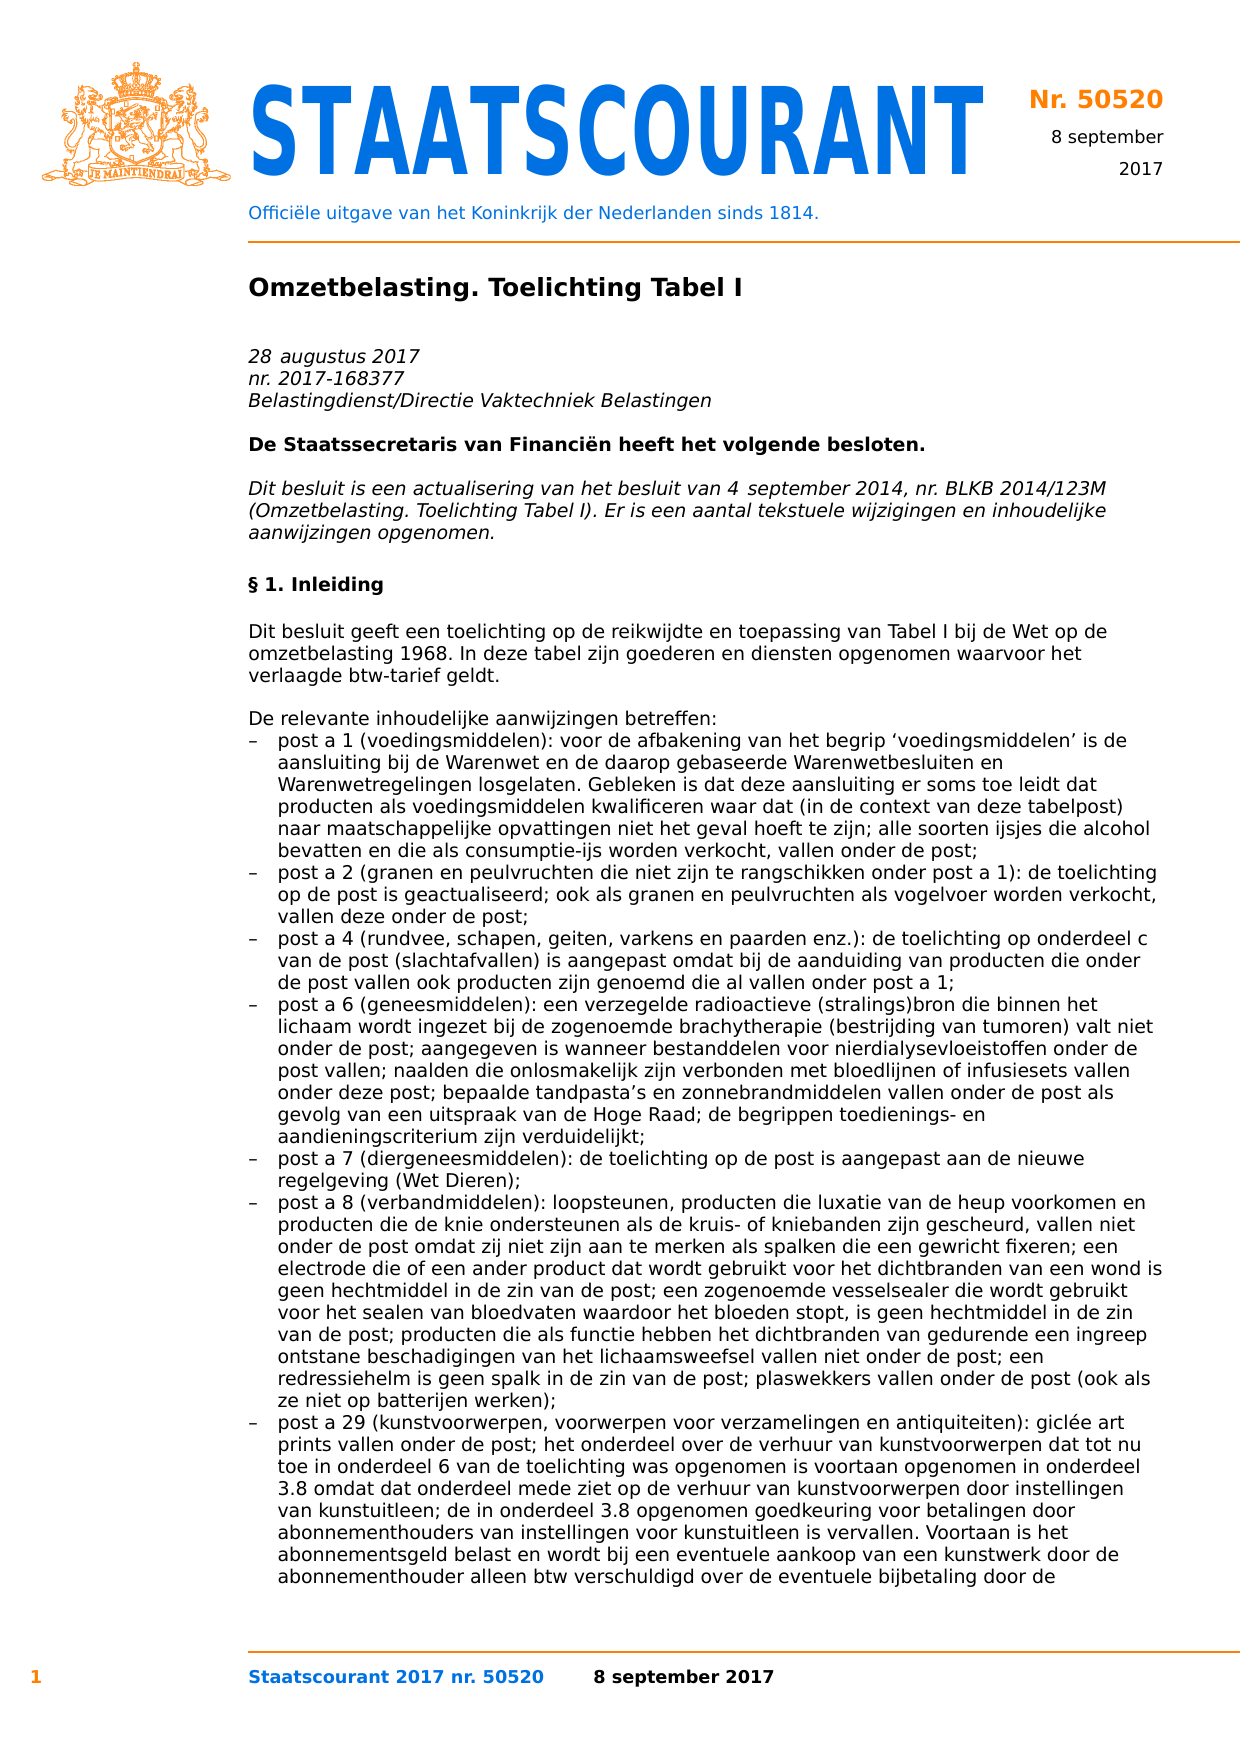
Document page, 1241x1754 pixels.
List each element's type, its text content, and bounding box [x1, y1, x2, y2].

subtitle § 1. Inleiding [248, 573, 1163, 596]
text – post a 6 (geneesmiddelen): een verzegelde radioactieve (stralings)bron die binnen het lichaam wordt ingezet bij de zogenoemde brachytherapie (bestrijding van tumoren) valt niet onder de post; aangegeven is wanneer bestanddelen voor nierdialysevloeistoffen onder de post vallen; naalden die onlosmakelijk zijn verbonden met bloedlijnen of infusiesets vallen onder deze post; bepaalde tandpasta’s en zonnebrandmiddelen vallen onder de post als gevolg van een uitspraak van de Hoge Raad; de begrippen toedienings- en aandieningscriterium zijn verduidelijkt; [248, 994, 1163, 1148]
text – post a 7 (diergeneesmiddelen): de toelichting op de post is aangepast aan de nieuwe regelgeving (Wet Dieren); [248, 1148, 1163, 1192]
text – post a 8 (verbandmiddelen): loopsteunen, producten die luxatie van de heup voorkomen en producten die de knie ondersteunen als de kruis- of kniebanden zijn gescheurd, vallen niet onder de post omdat zij niet zijn aan te merken als spalken die een gewricht fixeren; een electrode die of een ander product dat wordt gebruikt voor het dichtbranden van een wond is geen hechtmiddel in de zin van de post; een zogenoemde vesselsealer die wordt gebruikt voor het sealen van bloedvaten waardoor het bloeden stopt, is geen hechtmiddel in de zin van de post; producten die als functie hebben het dichtbranden van gedurende een ingreep ontstane beschadigingen van het lichaamsweefsel vallen niet onder de post; een redressiehelm is geen spalk in de zin van de post; plaswekkers vallen onder de post (ook als ze niet op batterijen werken); [248, 1192, 1163, 1412]
table_cell 8 september [998, 121, 1240, 153]
text Dit besluit is een actualisering van het besluit van 4 september 2014, nr. BLKB 2014/123M (Omzetbelasting. Toelichting Tabel I). Er is een aantal tekstuele wijzigingen en inhoudelijke aanwijzingen opgenomen. [248, 478, 1163, 543]
text Belastingdienst/Directie Vaktechniek Belastingen [248, 390, 1163, 412]
text 28 augustus 2017 [248, 346, 1163, 368]
table_header [25, 62, 248, 241]
picture [41, 62, 231, 186]
text – post a 29 (kunstvoorwerpen, voorwerpen voor verzamelingen en antiquiteiten): giclée art prints vallen onder de post; het onderdeel over de verhuur van kunstvoorwerpen dat tot nu toe in onderdeel 6 van de toelichting was opgenomen is voortaan opgenomen in onderdeel 3.8 omdat dat onderdeel mede ziet op de verhuur van kunstvoorwerpen door instellingen van kunstuitleen; de in onderdeel 3.8 opgenomen goedkeuring voor betalingen door abonnementhouders van instellingen voor kunstuitleen is vervallen. Voortaan is het abonnementsgeld belast en wordt bij een eventuele aankoop van een kunstwerk door de abonnementhouder alleen btw verschuldigd over de eventuele bijbetaling door de [248, 1412, 1163, 1587]
text – post a 2 (granen en peulvruchten die niet zijn te rangschikken onder post a 1): de toelichting op de post is geactualiseerd; ook als granen en peulvruchten als vogelvoer worden verkocht, vallen deze onder de post; [248, 862, 1163, 928]
text – post a 4 (rundvee, schapen, geiten, varkens en paarden enz.): de toelichting op onderdeel c van de post (slachtafvallen) is aangepast omdat bij de aanduiding van producten die onder de post vallen ook producten zijn genoemd die al vallen onder post a 1; [248, 928, 1163, 994]
table_cell 2017 [998, 153, 1240, 203]
table_cell Officiële uitgave van het Koninkrijk der Nederlanden sinds 1814. [248, 203, 1240, 241]
subtitle Omzetbelasting. Toelichting Tabel I [248, 273, 1163, 302]
table_header Nr. 50520 [998, 62, 1240, 121]
text – post a 1 (voedingsmiddelen): voor de afbakening van het begrip ‘voedingsmiddelen’ is de aansluiting bij de Warenwet en de daarop gebaseerde Warenwetbesluiten en Warenwetregelingen losgelaten. Gebleken is dat deze aansluiting er soms toe leidt dat producten als voedingsmiddelen kwalificeren waar dat (in de context van deze tabelpost) naar maatschappelijke opvattingen niet het geval hoeft te zijn; alle soorten ijsjes die alcohol bevatten en die als consumptie-ijs worden verkocht, vallen onder de post; [248, 730, 1163, 862]
text Dit besluit geeft een toelichting op de reikwijdte en toepassing van Tabel I bij de Wet op de omzetbelasting 1968. In deze tabel zijn goederen en diensten opgenomen waarvoor het verlaagde btw-tarief geldt. [248, 621, 1163, 686]
text nr. 2017-168377 [248, 368, 1163, 390]
text De Staatssecretaris van Financiën heeft het volgende besloten. [248, 434, 1163, 456]
text De relevante inhoudelijke aanwijzingen betreffen: [248, 708, 1163, 730]
table_header STAATSCOURANT [248, 62, 998, 203]
